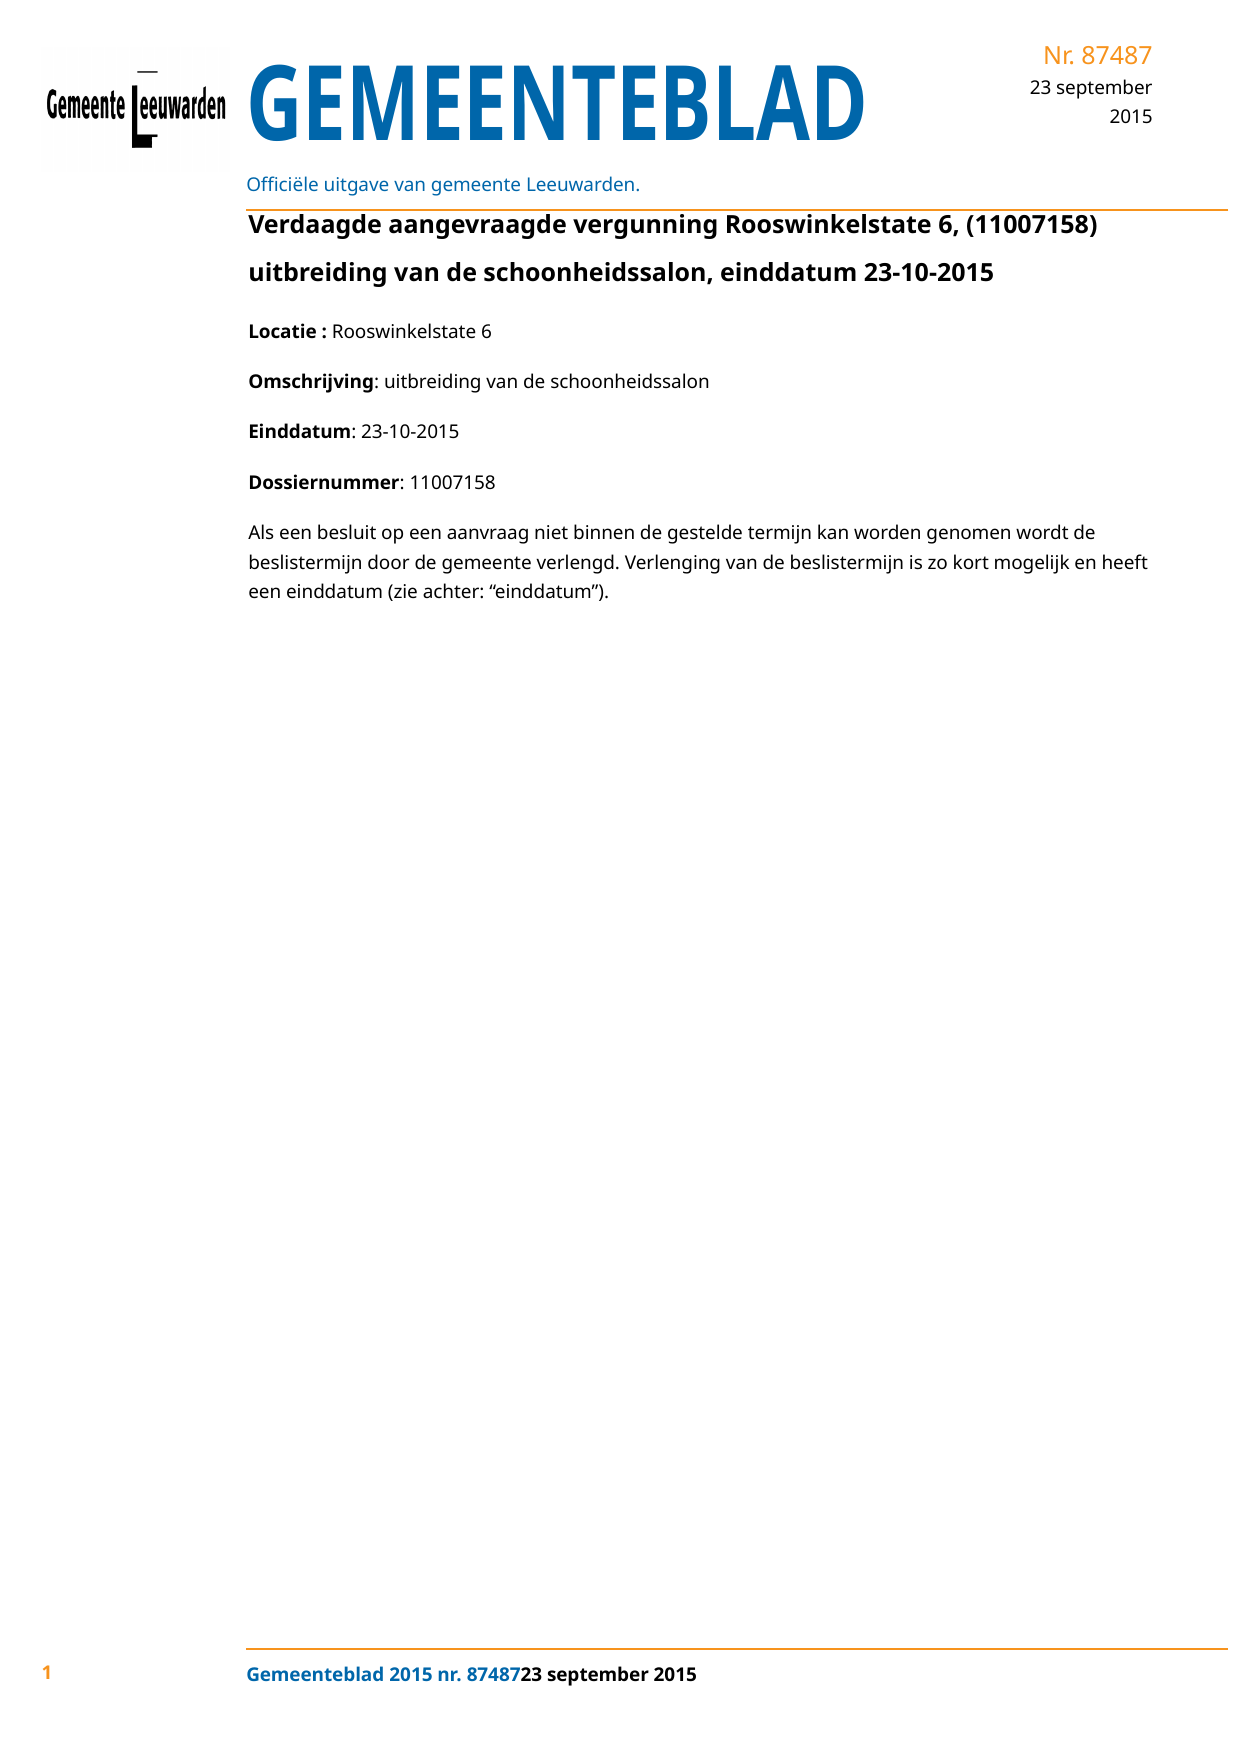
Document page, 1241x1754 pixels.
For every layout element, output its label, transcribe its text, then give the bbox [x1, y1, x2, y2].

text Verdaagde aangevraagde vergunning Rooswinkelstate 6, (11007158) uitbreiding van de schoonheidssalon, einddatum 23-10-2015 [248, 211, 1152, 288]
text Omschrijving: uitbreiding van de schoonheidssalon [248, 368, 1152, 394]
text Einddatum: 23-10-2015 [248, 419, 1152, 444]
text Als een besluit op een aanvraag niet binnen de gestelde termijn kan worden genomen wordt de beslistermijn door de gemeente verlengd. Verlenging van de beslistermijn is zo kort mogelijk en heeft een einddatum (zie achter: “einddatum”). [248, 519, 1152, 604]
text Dossiernummer: 11007158 [248, 469, 1152, 495]
picture [41, 47, 231, 172]
text Locatie : Rooswinkelstate 6 [248, 318, 1152, 344]
